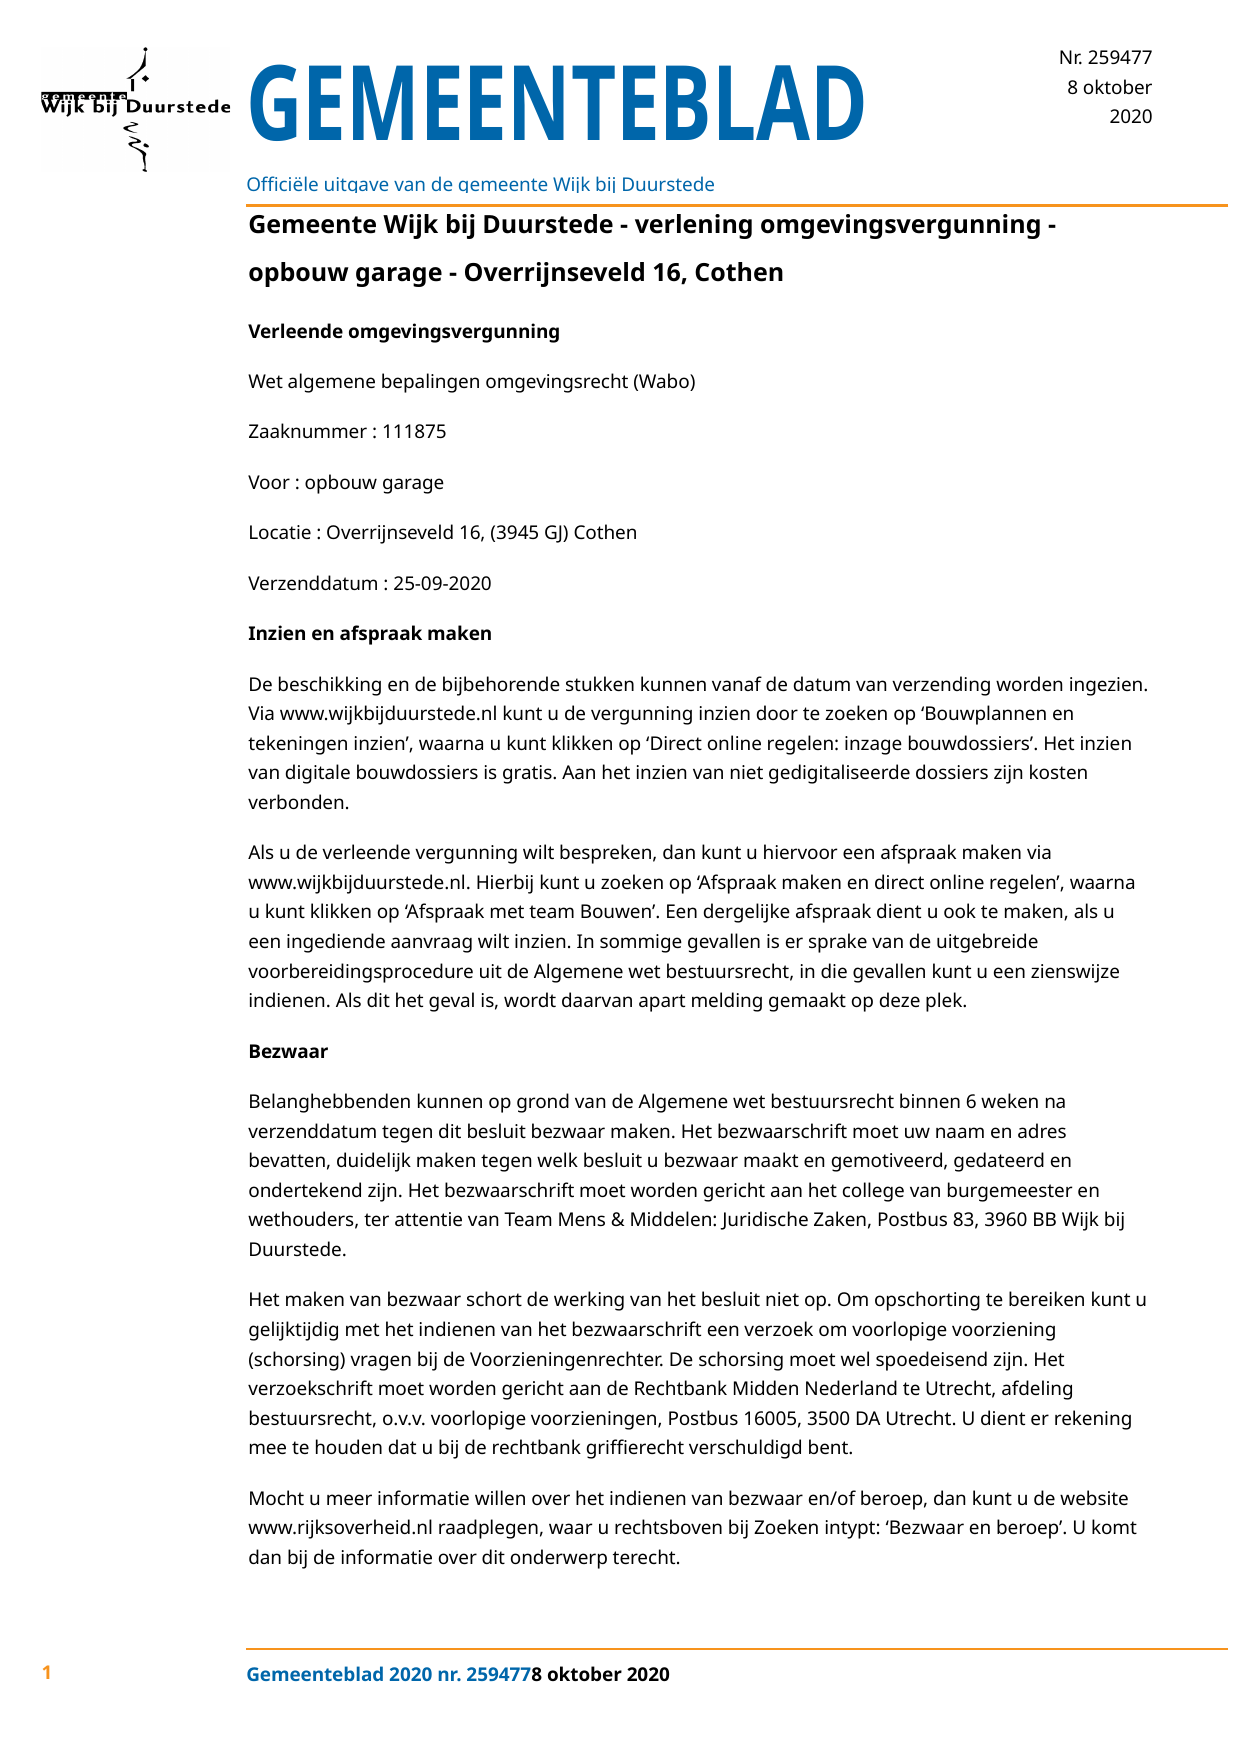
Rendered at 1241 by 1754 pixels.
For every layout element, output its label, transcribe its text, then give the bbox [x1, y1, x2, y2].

text Gemeente Wijk bij Duurstede - verlening omgevingsvergunning - opbouw garage - Overrijnseveld 16, Cothen [248, 207, 1152, 288]
text Inzien en afspraak maken [248, 620, 1152, 646]
text Zaaknummer : 111875 [248, 419, 1152, 444]
text Wet algemene bepalingen omgevingsrecht (Wabo) [248, 368, 1152, 394]
text De beschikking en de bijbehorende stukken kunnen vanaf de datum van verzending worden ingezien. Via www.wijkbijduurstede.nl kunt u de vergunning inzien door te zoeken op ‘Bouwplannen en tekeningen inzien’, waarna u kunt klikken op ‘Direct online regelen: inzage bouwdossiers’. Het inzien van digitale bouwdossiers is gratis. Aan het inzien van niet gedigitaliseerde dossiers zijn kosten verbonden. [248, 671, 1152, 815]
text Voor : opbouw garage [248, 469, 1152, 495]
text Locatie : Overrijnseveld 16, (3945 GJ) Cothen [248, 519, 1152, 545]
text Belanghebbenden kunnen op grond van de Algemene wet bestuursrecht binnen 6 weken na verzenddatum tegen dit besluit bezwaar maken. Het bezwaarschrift moet uw naam en adres bevatten, duidelijk maken tegen welk besluit u bezwaar maakt en gemotiveerd, gedateerd en ondertekend zijn. Het bezwaarschrift moet worden gericht aan het college van burgemeester en wethouders, ter attentie van Team Mens & Middelen: Juridische Zaken, Postbus 83, 3960 BB Wijk bij Duurstede. [248, 1088, 1152, 1262]
text Verleende omgevingsvergunning [248, 318, 1152, 344]
text Mocht u meer informatie willen over het indienen van bezwaar en/of beroep, dan kunt u de website www.rijksoverheid.nl raadplegen, waar u rechtsboven bij Zoeken intypt: ‘Bezwaar en beroep’. U komt dan bij de informatie over dit onderwerp terecht. [248, 1485, 1152, 1570]
text Bezwaar [248, 1038, 1152, 1064]
text Als u de verleende vergunning wilt bespreken, dan kunt u hiervoor een afspraak maken via www.wijkbijduurstede.nl. Hierbij kunt u zoeken op ‘Afspraak maken en direct online regelen’, waarna u kunt klikken op ‘Afspraak met team Bouwen’. Een dergelijke afspraak dient u ook te maken, als u een ingediende aanvraag wilt inzien. In sommige gevallen is er sprake van de uitgebreide voorbereidingsprocedure uit de Algemene wet bestuursrecht, in die gevallen kunt u een zienswijze indienen. Als dit het geval is, wordt daarvan apart melding gemaakt op deze plek. [248, 839, 1152, 1013]
text Het maken van bezwaar schort de werking van het besluit niet op. Om opschorting te bereiken kunt u gelijktijdig met het indienen van het bezwaarschrift een verzoek om voorlopige voorziening (schorsing) vragen bij de Voorzieningenrechter. De schorsing moet wel spoedeisend zijn. Het verzoekschrift moet worden gericht aan de Rechtbank Midden Nederland te Utrecht, afdeling bestuursrecht, o.v.v. voorlopige voorzieningen, Postbus 16005, 3500 DA Utrecht. U dient er rekening mee te houden dat u bij de rechtbank griffierecht verschuldigd bent. [248, 1287, 1152, 1460]
text Verzenddatum : 25-09-2020 [248, 570, 1152, 596]
picture [41, 47, 231, 172]
